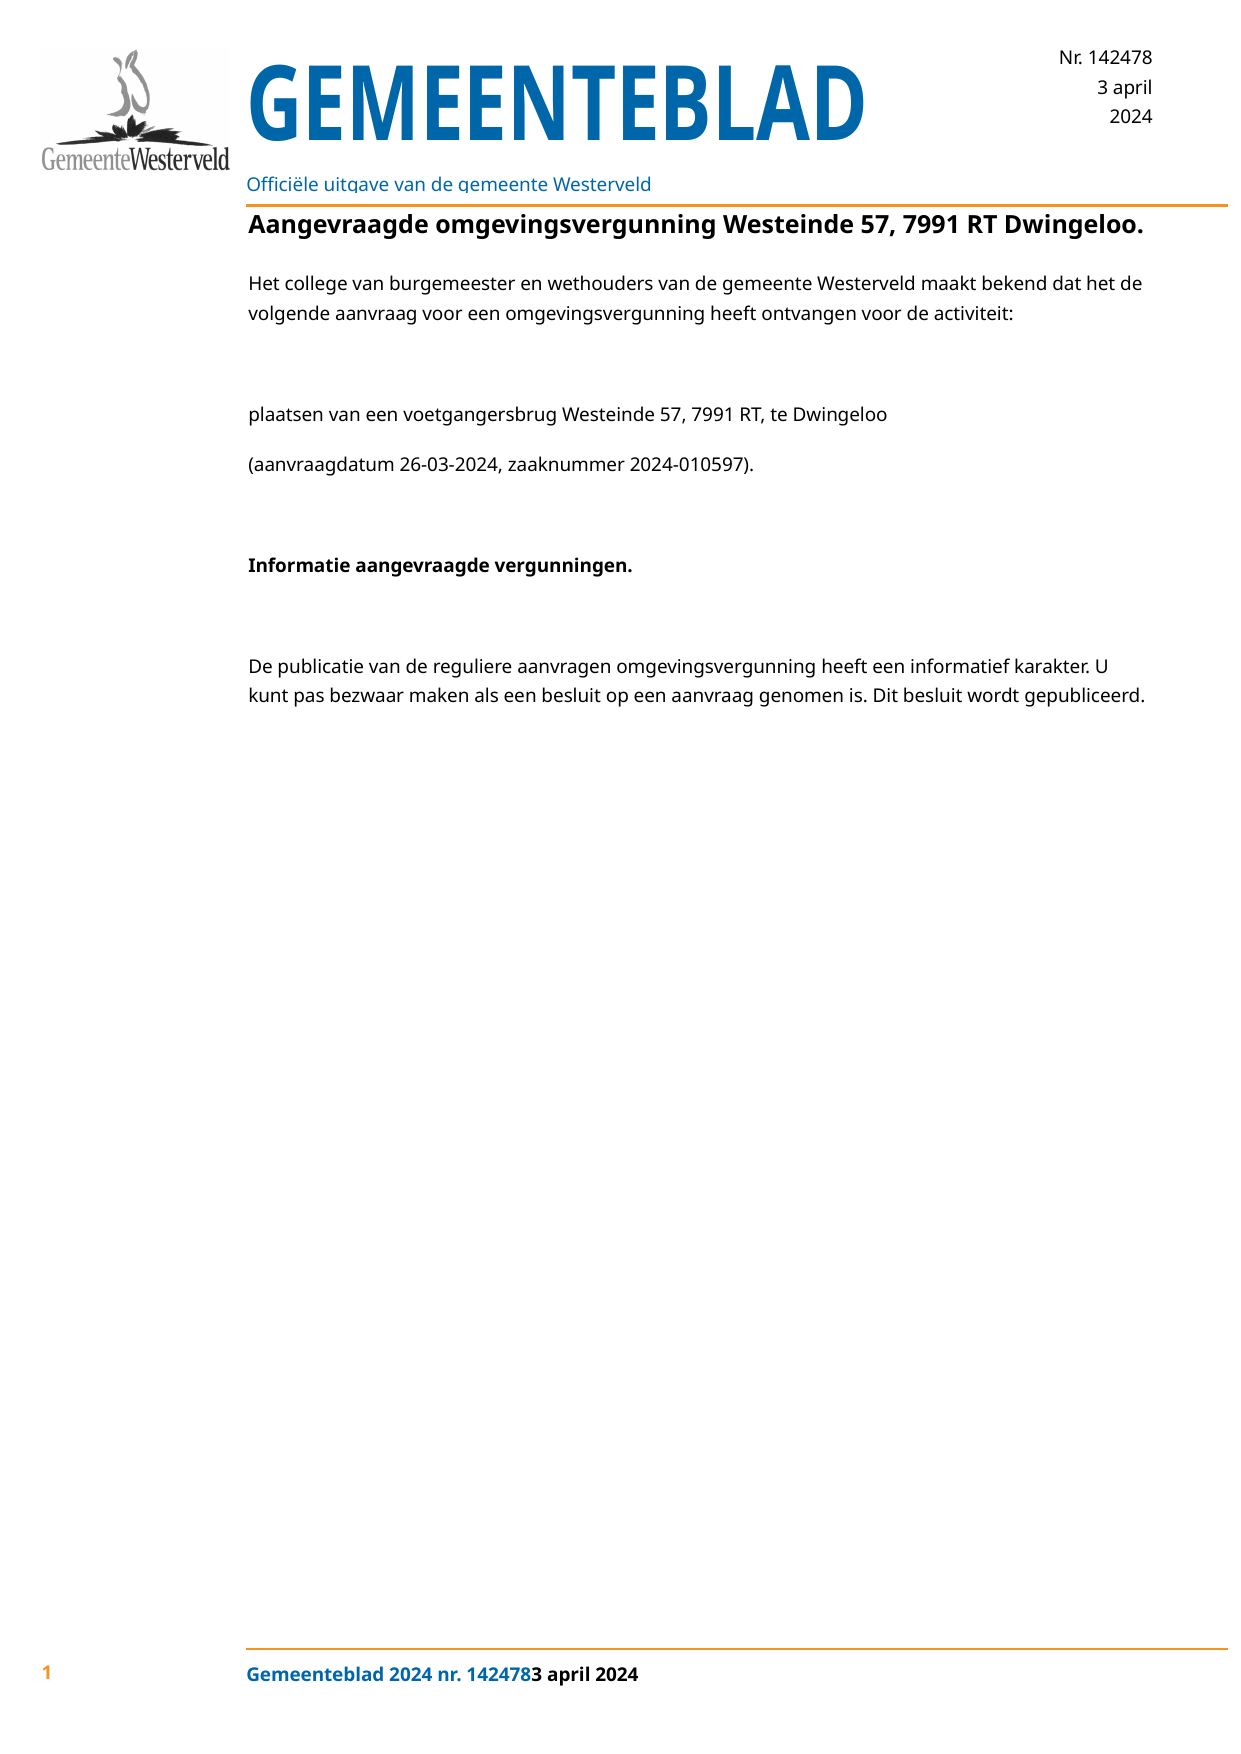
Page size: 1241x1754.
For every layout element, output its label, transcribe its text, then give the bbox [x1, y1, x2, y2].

text Het college van burgemeester en wethouders van de gemeente Westerveld maakt bekend dat het de volgende aanvraag voor een omgevingsvergunning heeft ontvangen voor de activiteit: [248, 270, 1152, 326]
text Informatie aangevraagde vergunningen. [248, 552, 1152, 578]
text Aangevraagde omgevingsvergunning Westeinde 57, 7991 RT Dwingeloo. [248, 207, 1152, 241]
text plaatsen van een voetgangersbrug Westeinde 57, 7991 RT, te Dwingeloo [248, 401, 1152, 426]
text De publicatie van de reguliere aanvragen omgevingsvergunning heeft een informatief karakter. U kunt pas bezwaar maken als een besluit op een aanvraag genomen is. Dit besluit wordt gepubliceerd. [248, 653, 1152, 708]
picture [41, 47, 231, 172]
text (aanvraagdatum 26-03-2024, zaaknummer 2024-010597). [248, 451, 1152, 477]
